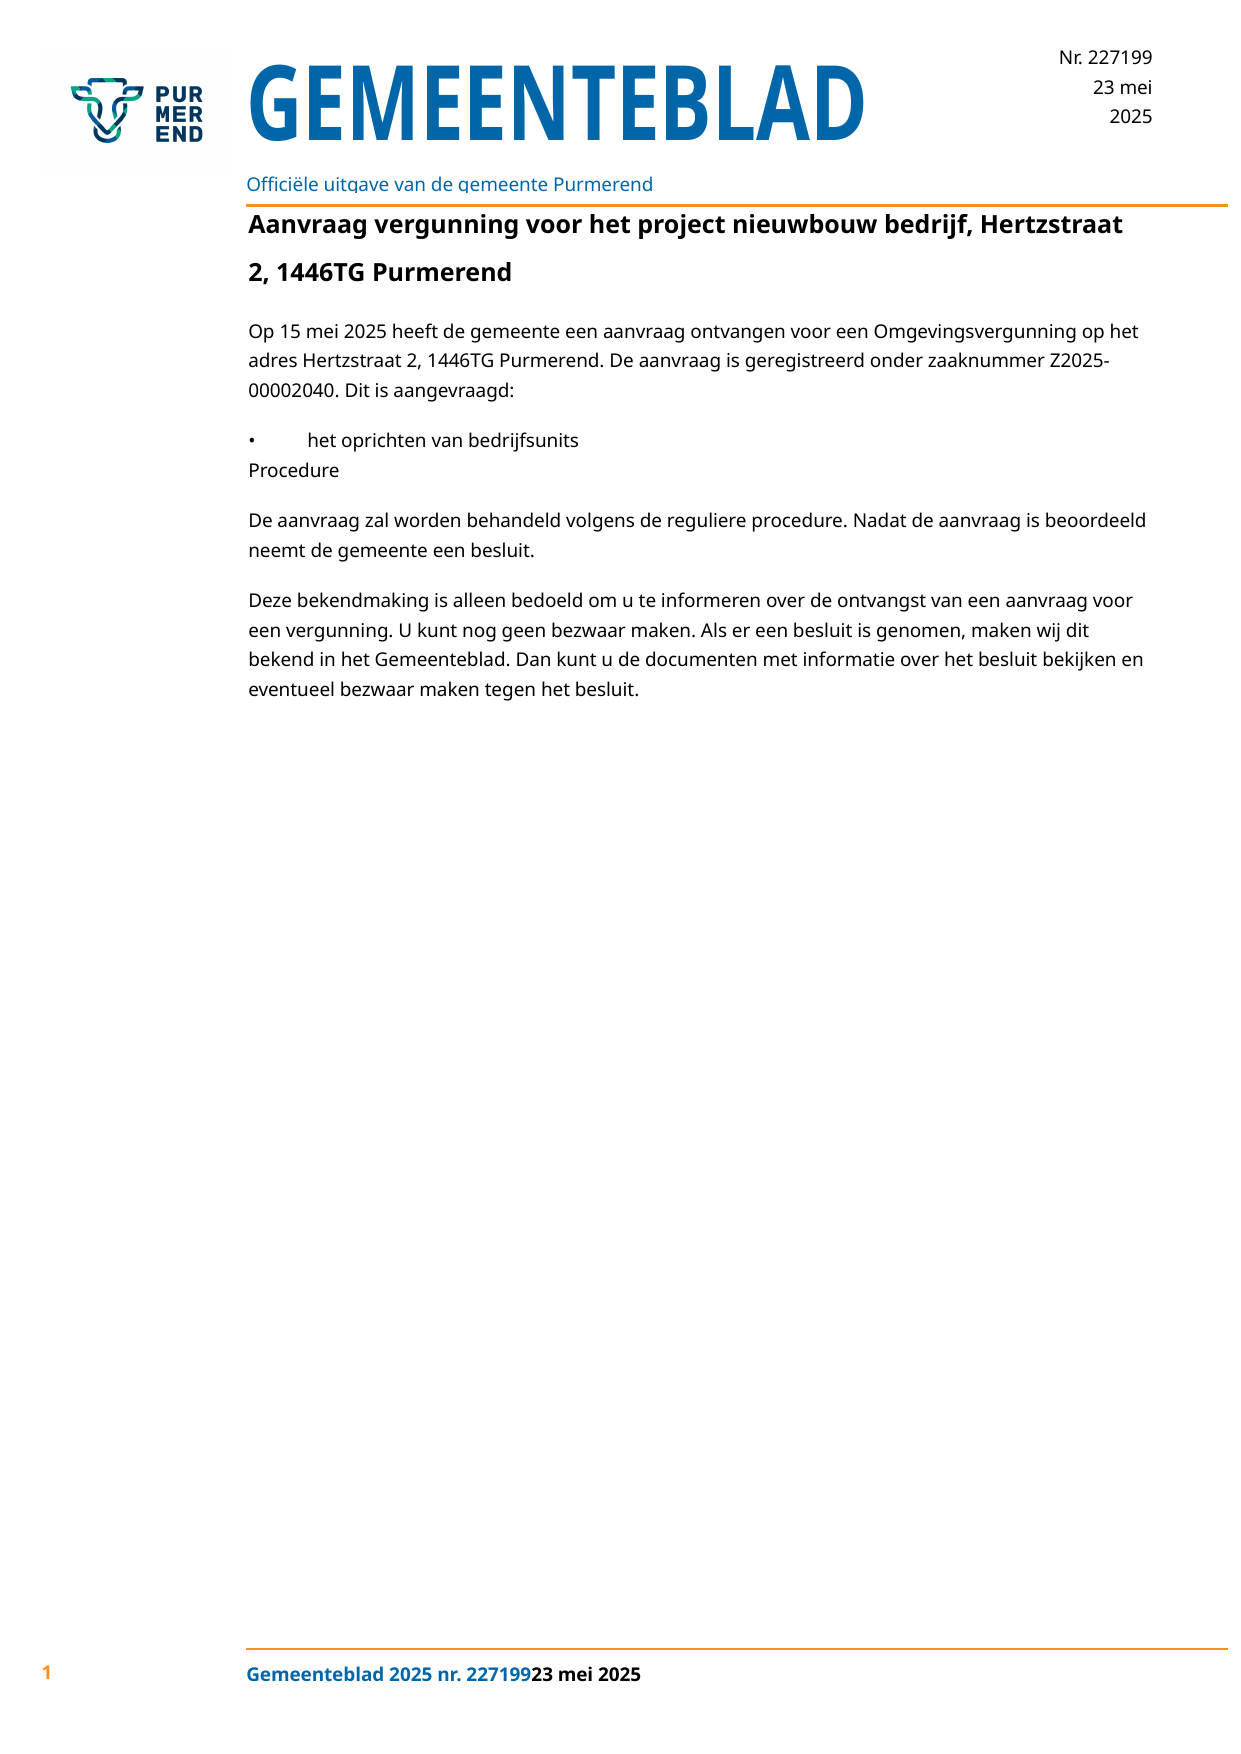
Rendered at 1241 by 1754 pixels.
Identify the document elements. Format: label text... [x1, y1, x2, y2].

text Deze bekendmaking is alleen bedoeld om u te informeren over de ontvangst van een aanvraag voor een vergunning. U kunt nog geen bezwaar maken. Als er een besluit is genomen, maken wij dit bekend in het Gemeenteblad. Dan kunt u de documenten met informatie over het besluit bekijken en eventueel bezwaar maken tegen het besluit. [248, 587, 1152, 702]
text Op 15 mei 2025 heeft de gemeente een aanvraag ontvangen voor een Omgevingsvergunning op het adres Hertzstraat 2, 1446TG Purmerend. De aanvraag is geregistreerd onder zaaknummer Z2025-00002040. Dit is aangevraagd: [248, 318, 1152, 403]
text De aanvraag zal worden behandeld volgens de reguliere procedure. Nadat de aanvraag is beoordeeld neemt de gemeente een besluit. [248, 507, 1152, 563]
text Aanvraag vergunning voor het project nieuwbouw bedrijf, Hertzstraat 2, 1446TG Purmerend [248, 207, 1152, 288]
text Procedure [248, 457, 1152, 483]
list het oprichten van bedrijfsunits [248, 427, 1152, 453]
picture [41, 47, 231, 172]
